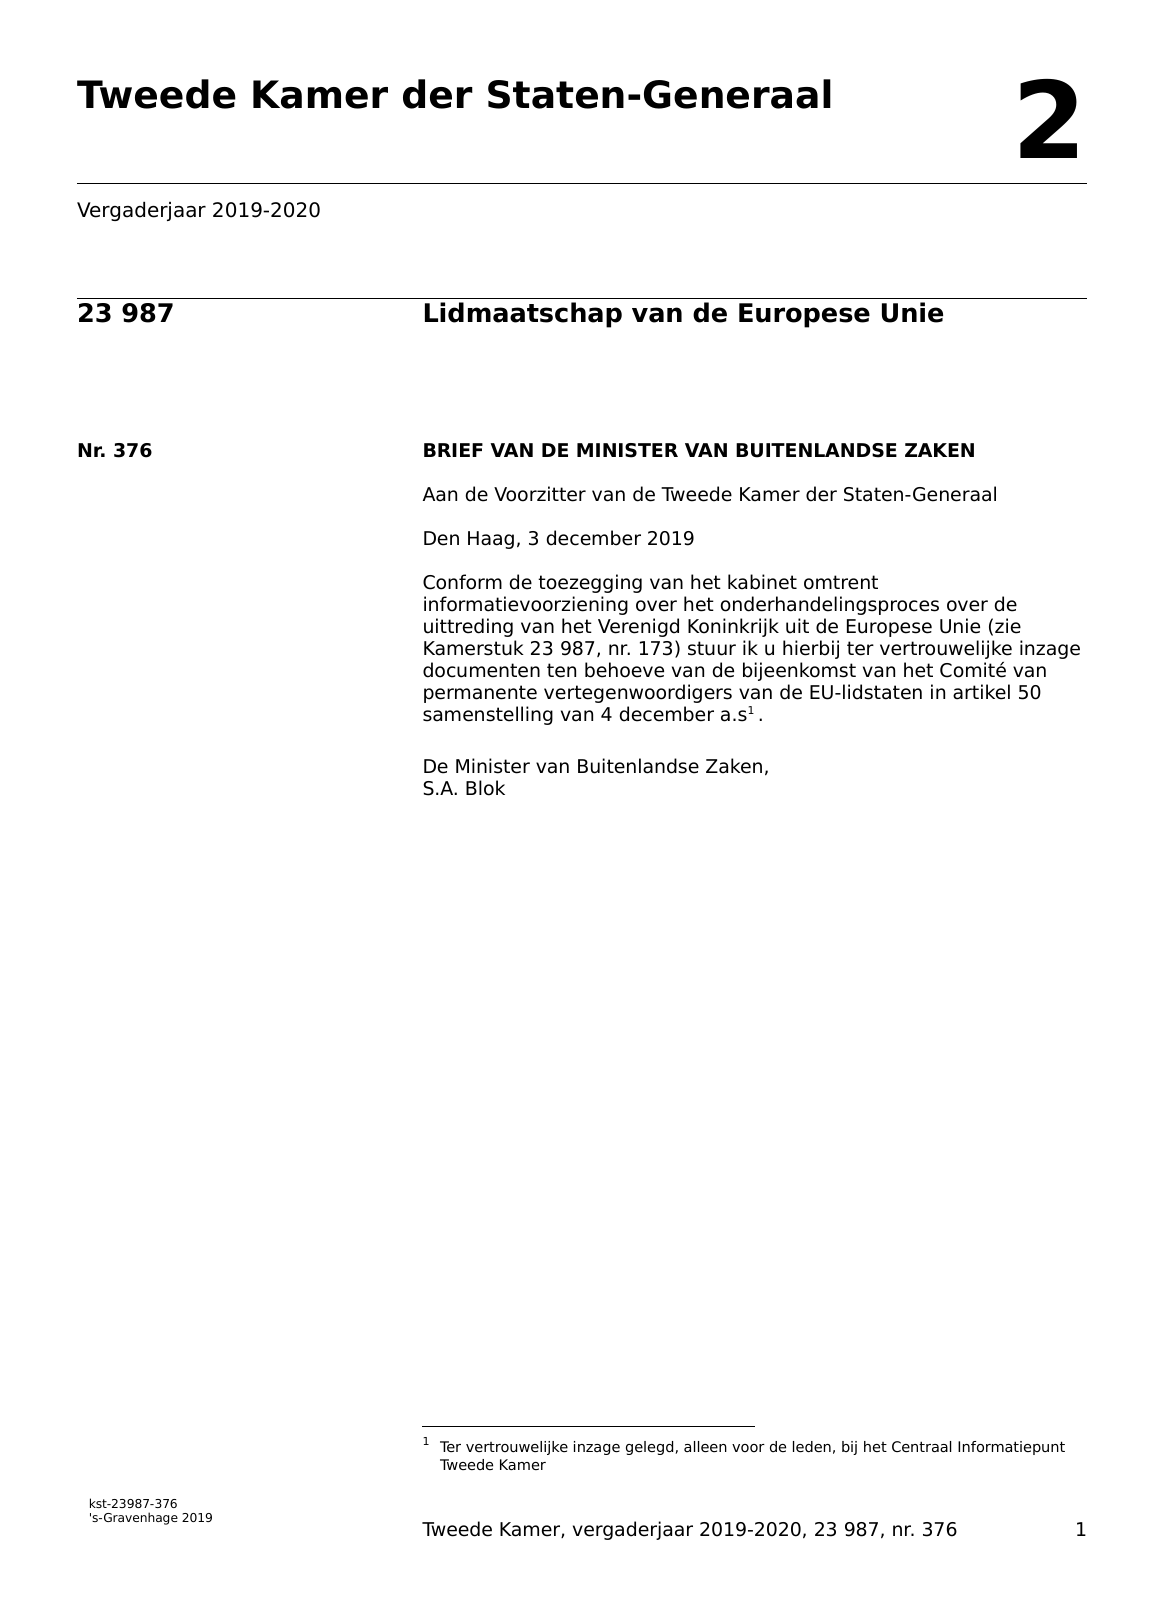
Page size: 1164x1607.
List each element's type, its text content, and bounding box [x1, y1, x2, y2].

text De Minister van Buitenlandse Zaken, S.A. Blok [422, 756, 1087, 800]
table_cell Vergaderjaar 2019-2020 [77, 184, 1087, 298]
text kst-23987-376 [88, 1497, 323, 1511]
text Ter vertrouwelijke inzage gelegd, alleen voor de leden, bij het Centraal Informatiepunt Tweede Kamer [422, 1435, 1087, 1474]
subtitle Nr. 376 BRIEF VAN DE MINISTER VAN BUITENLANDSE ZAKEN [77, 440, 1087, 462]
table_header 2 [886, 59, 1087, 183]
subtitle 23 987 Lidmaatschap van de Europese Unie [77, 299, 1087, 329]
table_header Tweede Kamer der Staten-Generaal [77, 59, 886, 183]
text Conform de toezegging van het kabinet omtrent informatievoorziening over het onderhandelingsproces over de uittreding van het Verenigd Koninkrijk uit de Europese Unie (zie Kamerstuk 23 987, nr. 173) stuur ik u hierbij ter vertrouwelijke inzage documenten ten behoeve van de bijeenkomst van het Comité van permanente vertegenwoordigers van de EU-lidstaten in artikel 50 samenstelling van 4 december a.s. [422, 572, 1087, 726]
text Aan de Voorzitter van de Tweede Kamer der Staten-Generaal [422, 484, 1087, 506]
text 's-Gravenhage 2019 [88, 1511, 323, 1525]
text Den Haag, 3 december 2019 [422, 528, 1087, 550]
